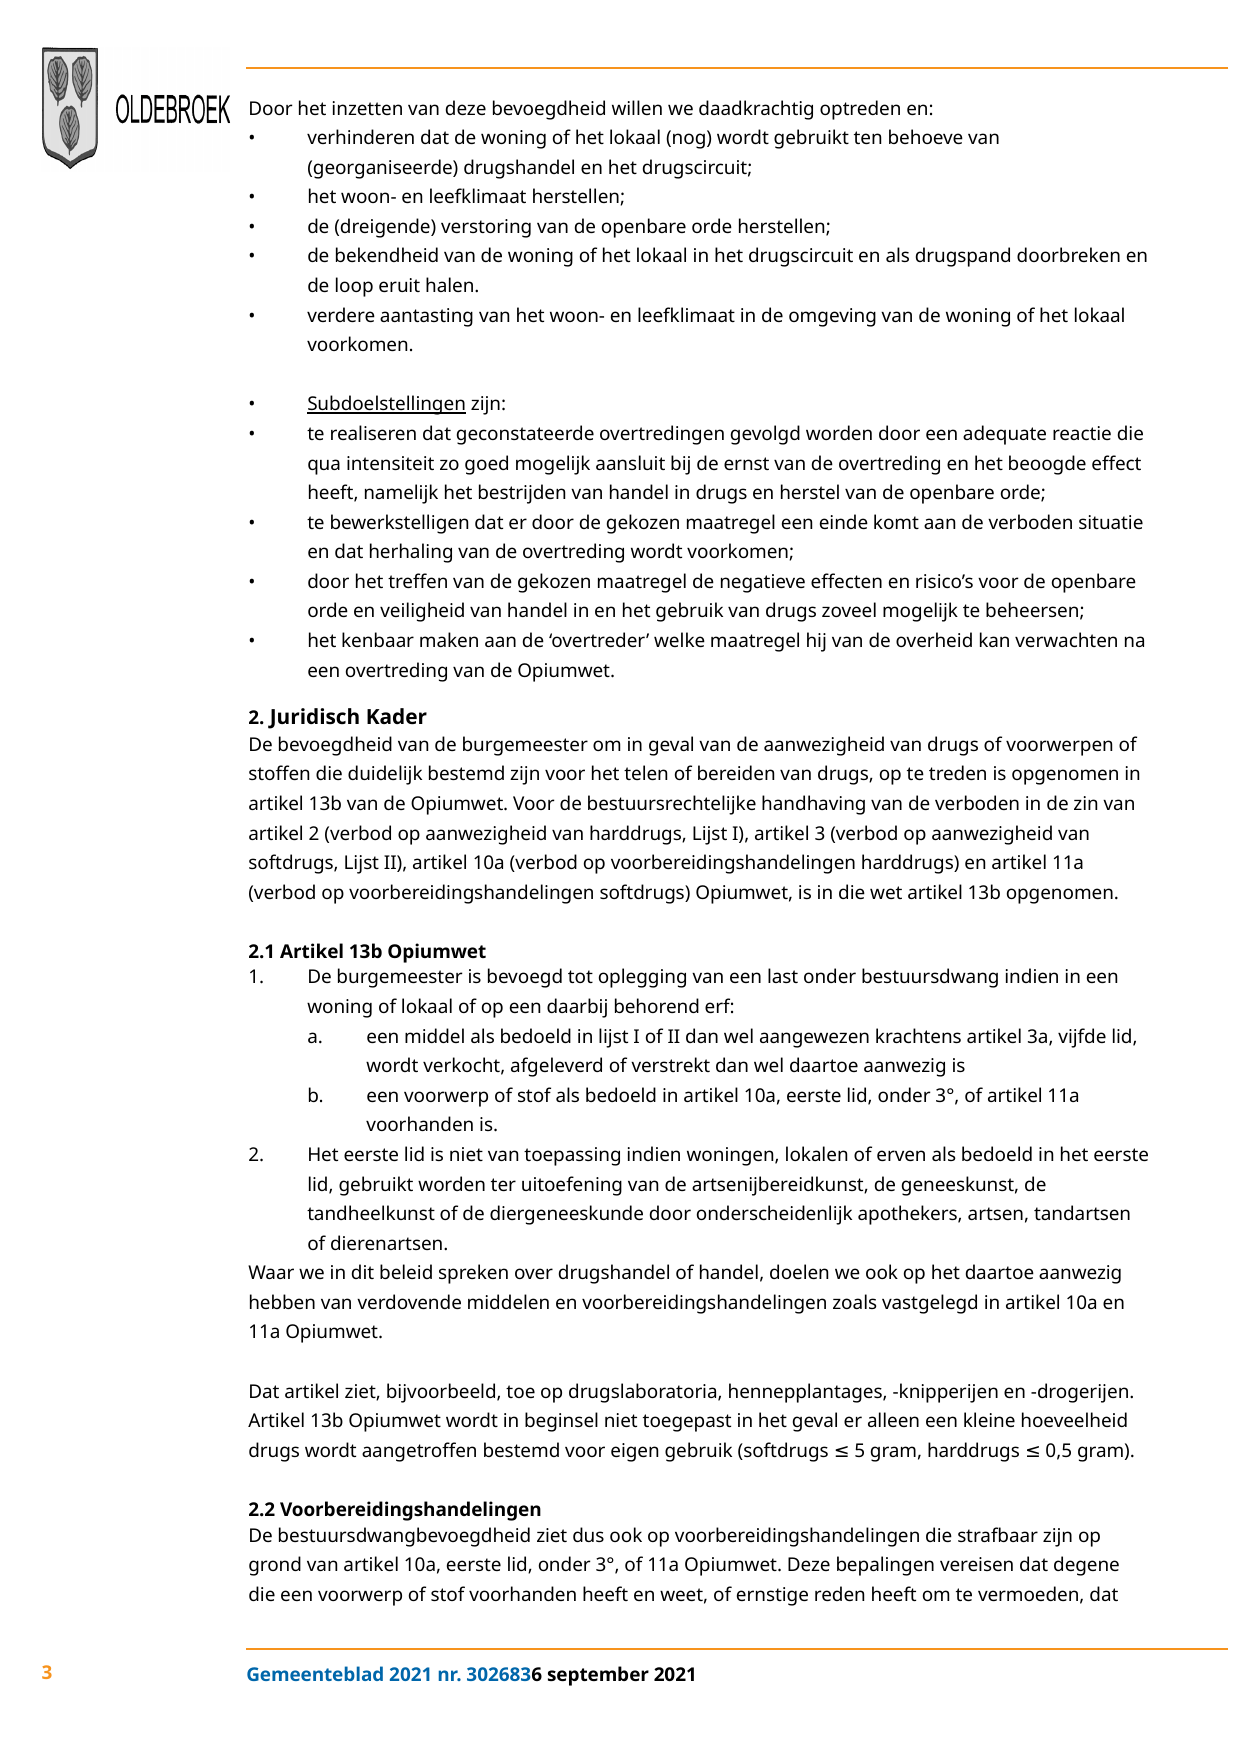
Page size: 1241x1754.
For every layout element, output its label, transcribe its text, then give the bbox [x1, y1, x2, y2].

list te realiseren dat geconstateerde overtredingen gevolgd worden door een adequate reactie die qua intensiteit zo goed mogelijk aansluit bij de ernst van de overtreding en het beoogde effect heeft, namelijk het bestrijden van handel in drugs en herstel van de openbare orde; [248, 420, 1152, 505]
list verhinderen dat de woning of het lokaal (nog) wordt gebruikt ten behoeve van (georganiseerde) drugshandel en het drugscircuit; [248, 124, 1152, 180]
list de (dreigende) verstoring van de openbare orde herstellen; [248, 213, 1152, 239]
list Subdoelstellingen zijn: [248, 391, 1152, 416]
list De burgemeester is bevoegd tot oplegging van een last onder bestuursdwang indien in een woning of lokaal of op een daarbij behorend erf: [248, 964, 1152, 1019]
text 2. Juridisch Kader [248, 702, 1152, 731]
list een voorwerp of stof als bedoeld in artikel 10a, eerste lid, onder 3°, of artikel 11a voorhanden is. [307, 1082, 1152, 1137]
text De bestuursdwangbevoegdheid ziet dus ook op voorbereidingshandelingen die strafbaar zijn op grond van artikel 10a, eerste lid, onder 3°, of 11a Opiumwet. Deze bepalingen vereisen dat degene die een voorwerp of stof voorhanden heeft en weet, of ernstige reden heeft om te vermoeden, dat [248, 1522, 1152, 1607]
text Door het inzetten van deze bevoegdheid willen we daadkrachtig optreden en: [248, 95, 1152, 121]
list de bekendheid van de woning of het lokaal in het drugscircuit en als drugspand doorbreken en de loop eruit halen. [248, 243, 1152, 298]
text 2.2 Voorbereidingshandelingen [248, 1496, 1152, 1522]
text Dat artikel ziet, bijvoorbeeld, toe op drugslaboratoria, hennepplantages, -knipperijen en -drogerijen. Artikel 13b Opiumwet wordt in beginsel niet toegepast in het geval er alleen een kleine hoeveelheid drugs wordt aangetroffen bestemd voor eigen gebruik (softdrugs ≤ 5 gram, harddrugs ≤ 0,5 gram). [248, 1378, 1152, 1463]
list Het eerste lid is niet van toepassing indien woningen, lokalen of erven als bedoeld in het eerste lid, gebruikt worden ter uitoefening van de artsenijbereidkunst, de geneeskunst, de tandheelkunst of de diergeneeskunde door onderscheidenlijk apothekers, artsen, tandartsen of dierenartsen. [248, 1141, 1152, 1256]
text Waar we in dit beleid spreken over drugshandel of handel, doelen we ook op het daartoe aanwezig hebben van verdovende middelen en voorbereidingshandelingen zoals vastgelegd in artikel 10a en 11a Opiumwet. [248, 1259, 1152, 1344]
text De bevoegdheid van de burgemeester om in geval van de aanwezigheid van drugs of voorwerpen of stoffen die duidelijk bestemd zijn voor het telen of bereiden van drugs, op te treden is opgenomen in artikel 13b van de Opiumwet. Voor de bestuursrechtelijke handhaving van de verboden in de zin van artikel 2 (verbod op aanwezigheid van harddrugs, Lijst I), artikel 3 (verbod op aanwezigheid van softdrugs, Lijst II), artikel 10a (verbod op voorbereidingshandelingen harddrugs) en artikel 11a (verbod op voorbereidingshandelingen softdrugs) Opiumwet, is in die wet artikel 13b opgenomen. [248, 731, 1152, 904]
list een middel als bedoeld in lijst I of II dan wel aangewezen krachtens artikel 3a, vijfde lid, wordt verkocht, afgeleverd of verstrekt dan wel daartoe aanwezig is [307, 1023, 1152, 1078]
list door het treffen van de gekozen maatregel de negatieve effecten en risico’s voor de openbare orde en veiligheid van handel in en het gebruik van drugs zoveel mogelijk te beheersen; [248, 568, 1152, 623]
text 2.1 Artikel 13b Opiumwet [248, 938, 1152, 964]
list te bewerkstelligen dat er door de gekozen maatregel een einde komt aan de verboden situatie en dat herhaling van de overtreding wordt voorkomen; [248, 509, 1152, 564]
list het woon- en leefklimaat herstellen; [248, 183, 1152, 209]
list het kenbaar maken aan de ‘overtreder’ welke maatregel hij van de overheid kan verwachten na een overtreding van de Opiumwet. [248, 627, 1152, 683]
picture [41, 47, 231, 172]
list verdere aantasting van het woon- en leefklimaat in de omgeving van de woning of het lokaal voorkomen. [248, 302, 1152, 357]
